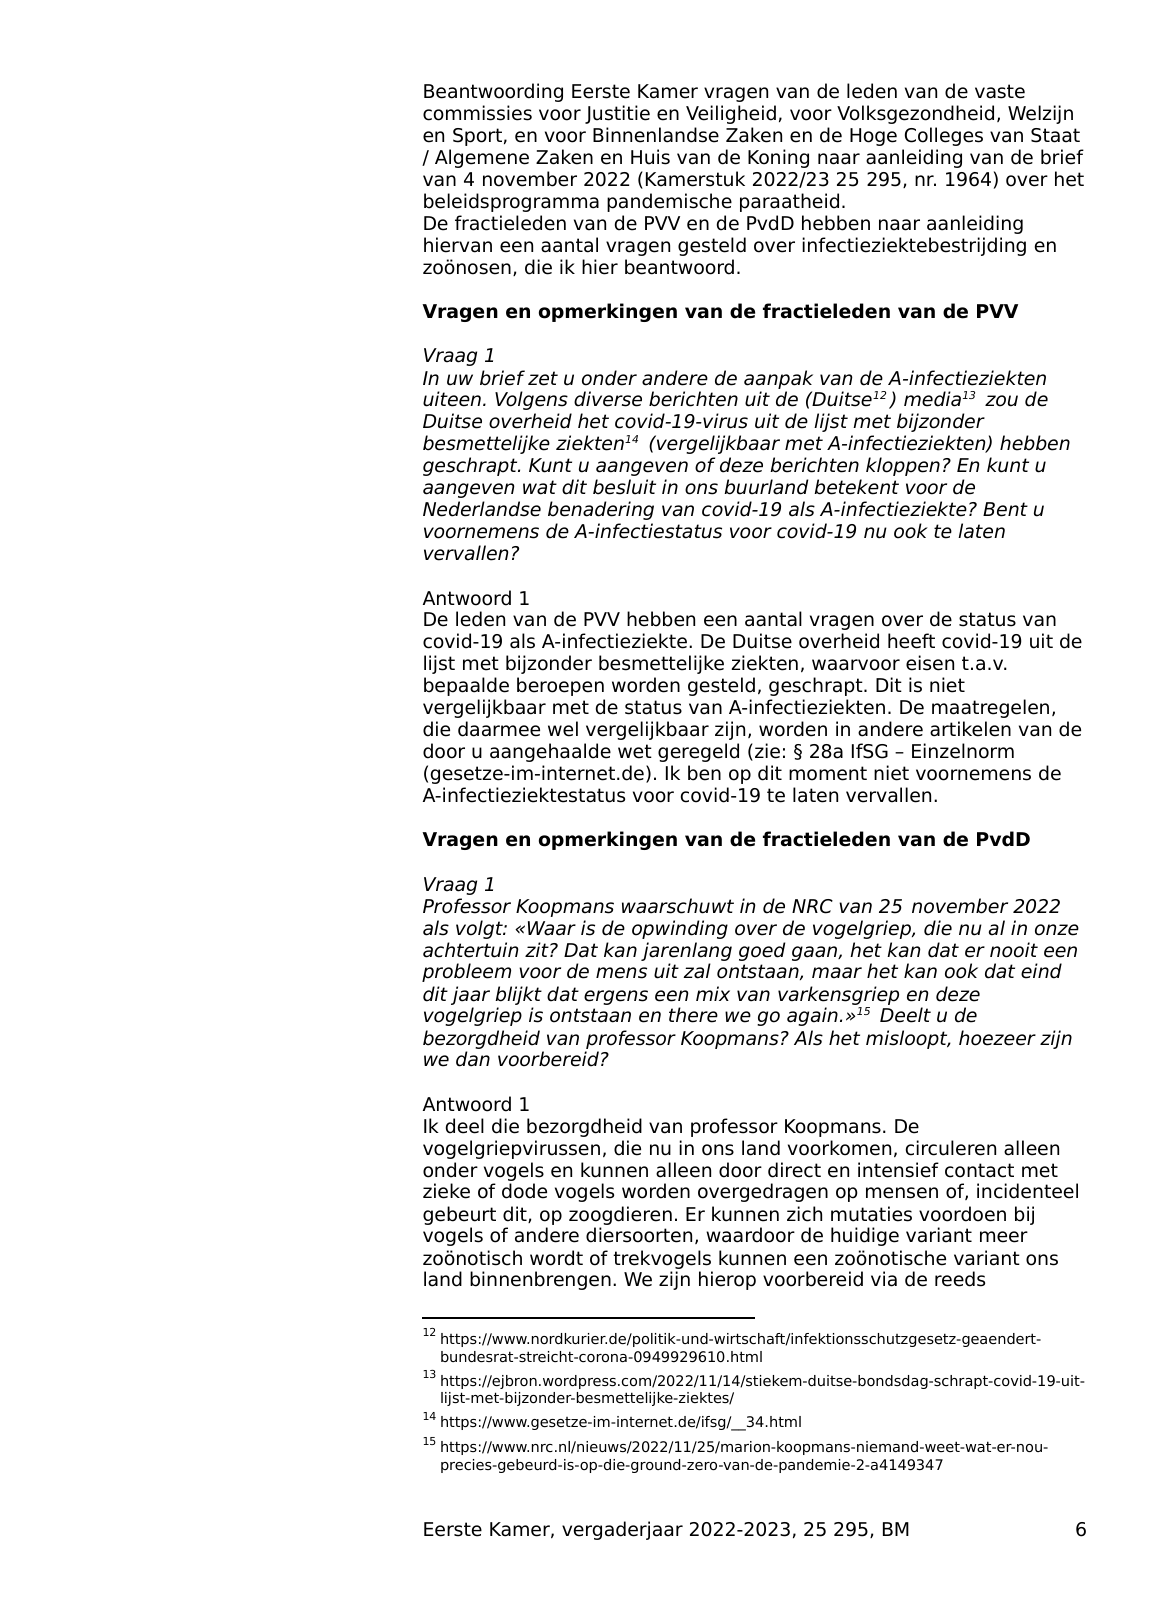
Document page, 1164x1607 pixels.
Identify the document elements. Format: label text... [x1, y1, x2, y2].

text Professor Koopmans waarschuwt in de NRC van 25 november 2022 als volgt: «Waar is de opwinding over de vogelgriep, die nu al in onze achtertuin zit? Dat kan jarenlang goed gaan, het kan dat er nooit een probleem voor de mens uit zal ontstaan, maar het kan ook dat eind dit jaar blijkt dat ergens een mix van varkensgriep en deze vogelgriep is ontstaan en there we go again.» Deelt u de bezorgdheid van professor Koopmans? Als het misloopt, hoezeer zijn we dan voorbereid? [422, 896, 1087, 1071]
subtitle Vragen en opmerkingen van de fractieleden van de PvdD [422, 829, 1087, 851]
text Antwoord 1 [422, 1093, 1087, 1116]
text https://ejbron.wordpress.com/2022/11/14/stiekem-duitse-bondsdag-schrapt-covid-19-uit-lijst-met-bijzonder-besmettelijke-ziektes/ [422, 1368, 1087, 1407]
text https://www.gesetze-im-internet.de/ifsg/__34.html [422, 1410, 1087, 1432]
subtitle Vragen en opmerkingen van de fractieleden van de PVV [422, 301, 1087, 323]
text Beantwoording Eerste Kamer vragen van de leden van de vaste commissies voor Justitie en Veiligheid, voor Volksgezondheid, Welzijn en Sport, en voor Binnenlandse Zaken en de Hoge Colleges van Staat / Algemene Zaken en Huis van de Koning naar aanleiding van de brief van 4 november 2022 (Kamerstuk 2022/23 25 295, nr. 1964) over het beleidsprogramma pandemische paraatheid. [422, 81, 1087, 213]
text https://www.nrc.nl/nieuws/2022/11/25/marion-koopmans-niemand-weet-wat-er-nou-precies-gebeurd-is-op-die-ground-zero-van-de-pandemie-2-a4149347 [422, 1435, 1087, 1474]
text https://www.nordkurier.de/politik-und-wirtschaft/infektionsschutzgesetz-geaendert-bundesrat-streicht-corona-0949929610.html [422, 1327, 1087, 1366]
text In uw brief zet u onder andere de aanpak van de A-infectieziekten uiteen. Volgens diverse berichten uit de (Duitse) media zou de Duitse overheid het covid-19-virus uit de lijst met bijzonder besmettelijke ziekten (vergelijkbaar met A-infectieziekten) hebben geschrapt. Kunt u aangeven of deze berichten kloppen? En kunt u aangeven wat dit besluit in ons buurland betekent voor de Nederlandse benadering van covid-19 als A-infectieziekte? Bent u voornemens de A-infectiestatus voor covid-19 nu ook te laten vervallen? [422, 367, 1087, 565]
text De leden van de PVV hebben een aantal vragen over de status van covid-19 als A-infectieziekte. De Duitse overheid heeft covid-19 uit de lijst met bijzonder besmettelijke ziekten, waarvoor eisen t.a.v. bepaalde beroepen worden gesteld, geschrapt. Dit is niet vergelijkbaar met de status van A-infectieziekten. De maatregelen, die daarmee wel vergelijkbaar zijn, worden in andere artikelen van de door u aangehaalde wet geregeld (zie: § 28a IfSG – Einzelnorm (gesetze-im-internet.de). Ik ben op dit moment niet voornemens de A-infectieziektestatus voor covid-19 te laten vervallen. [422, 609, 1087, 807]
text Vraag 1 [422, 345, 1087, 367]
text Ik deel die bezorgdheid van professor Koopmans. De vogelgriepvirussen, die nu in ons land voorkomen, circuleren alleen onder vogels en kunnen alleen door direct en intensief contact met zieke of dode vogels worden overgedragen op mensen of, incidenteel gebeurt dit, op zoogdieren. Er kunnen zich mutaties voordoen bij vogels of andere diersoorten, waardoor de huidige variant meer zoönotisch wordt of trekvogels kunnen een zoönotische variant ons land binnenbrengen. We zijn hierop voorbereid via de reeds [422, 1116, 1087, 1291]
text Antwoord 1 [422, 587, 1087, 609]
text Vraag 1 [422, 873, 1087, 896]
text De fractieleden van de PVV en de PvdD hebben naar aanleiding hiervan een aantal vragen gesteld over infectieziektebestrijding en zoönosen, die ik hier beantwoord. [422, 213, 1087, 279]
